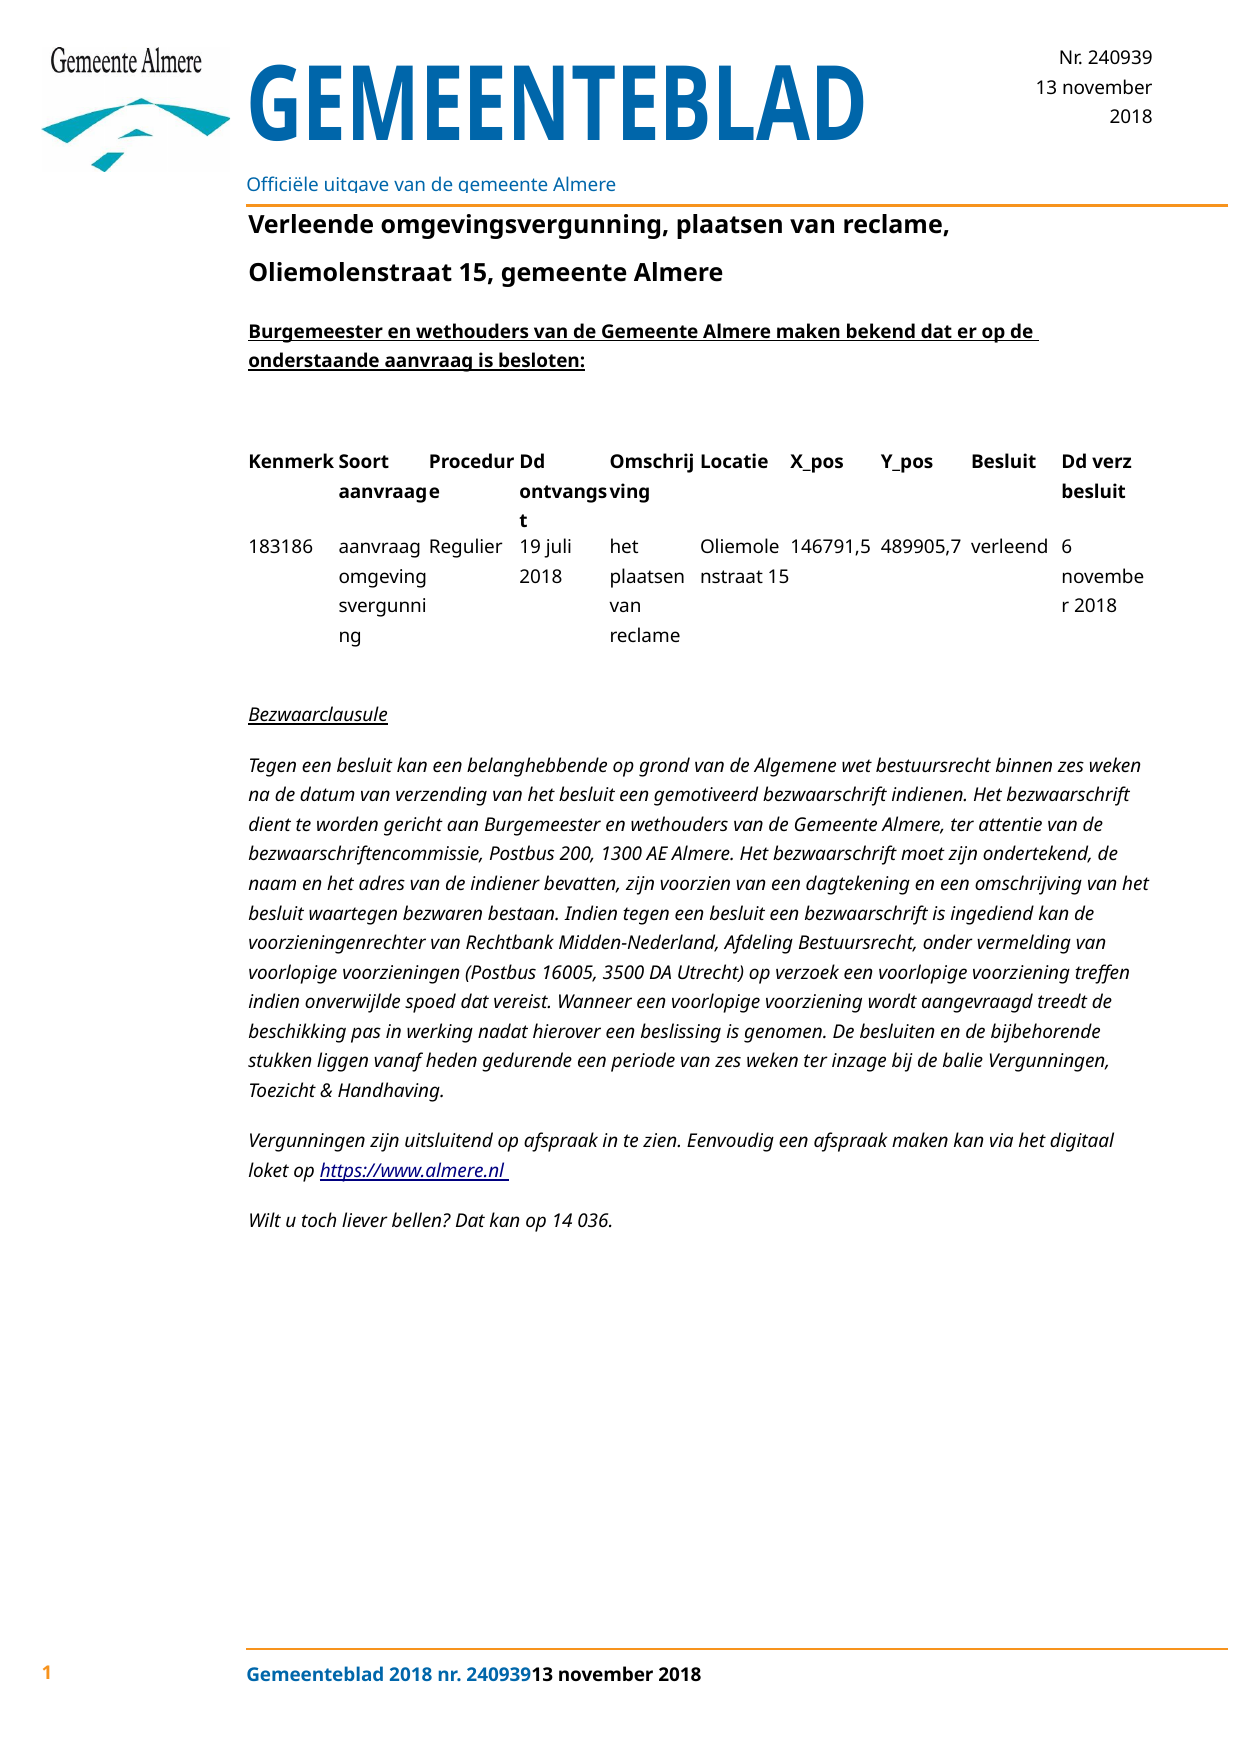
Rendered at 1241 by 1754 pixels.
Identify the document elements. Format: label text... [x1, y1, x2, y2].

table_header Dd ontvangst [519, 449, 609, 533]
text Tegen een besluit kan een belanghebbende op grond van de Algemene wet bestuursrecht binnen zes weken na de datum van verzending van het besluit een gemotiveerd bezwaarschrift indienen. Het bezwaarschrift dient te worden gericht aan Burgemeester en wethouders van de Gemeente Almere, ter attentie van de bezwaarschriftencommissie, Postbus 200, 1300 AE Almere. Het bezwaarschrift moet zijn ondertekend, de naam en het adres van de indiener bevatten, zijn voorzien van een dagtekening en een omschrijving van het besluit waartegen bezwaren bestaan. Indien tegen een besluit een bezwaarschrift is ingediend kan de voorzieningenrechter van Rechtbank Midden-Nederland, Afdeling Bestuursrecht, onder vermelding van voorlopige voorzieningen (Postbus 16005, 3500 DA Utrecht) op verzoek een voorlopige voorziening treffen indien onverwijlde spoed dat vereist. Wanneer een voorlopige voorziening wordt aangevraagd treedt de beschikking pas in werking nadat hierover een beslissing is genomen. De besluiten en de bijbehorende stukken liggen vanaf heden gedurende een periode van zes weken ter inzage bij de balie Vergunningen, Toezicht & Handhaving. [248, 752, 1152, 1103]
text Bezwaarclausule [248, 701, 1152, 727]
table_cell 183186 [248, 533, 338, 648]
text Verleende omgevingsvergunning, plaatsen van reclame, Oliemolenstraat 15, gemeente Almere [248, 207, 1152, 288]
table_cell 146791,5 [790, 533, 881, 648]
text Burgemeester en wethouders van de Gemeente Almere maken bekend dat er op de onderstaande aanvraag is besloten: [248, 318, 1152, 373]
table_cell aanvraag omgevingsvergunning [338, 533, 429, 648]
table_header Procedure [429, 449, 519, 533]
text Vergunningen zijn uitsluitend op afspraak in te zien. Eenvoudig een afspraak maken kan via het digitaal loket op https://www.almere.nl [248, 1128, 1152, 1183]
table_cell verleend [971, 533, 1061, 648]
table_header Omschrijving [609, 449, 700, 533]
table_header Soort aanvraag [338, 449, 429, 533]
table_header Dd verz besluit [1061, 449, 1152, 533]
table_cell 19 juli 2018 [519, 533, 609, 648]
table_cell Oliemolenstraat 15 [700, 533, 790, 648]
table_header X_pos [790, 449, 881, 533]
table_header Locatie [700, 449, 790, 533]
table_header Besluit [971, 449, 1061, 533]
text Wilt u toch liever bellen? Dat kan op 14 036. [248, 1208, 1152, 1233]
table_cell het plaatsen van reclame [609, 533, 700, 648]
picture [41, 47, 231, 172]
table_header Y_pos [881, 449, 971, 533]
table_cell 6 november 2018 [1061, 533, 1152, 648]
table_cell 489905,7 [881, 533, 971, 648]
table_header Kenmerk [248, 449, 338, 533]
table_cell Regulier [429, 533, 519, 648]
